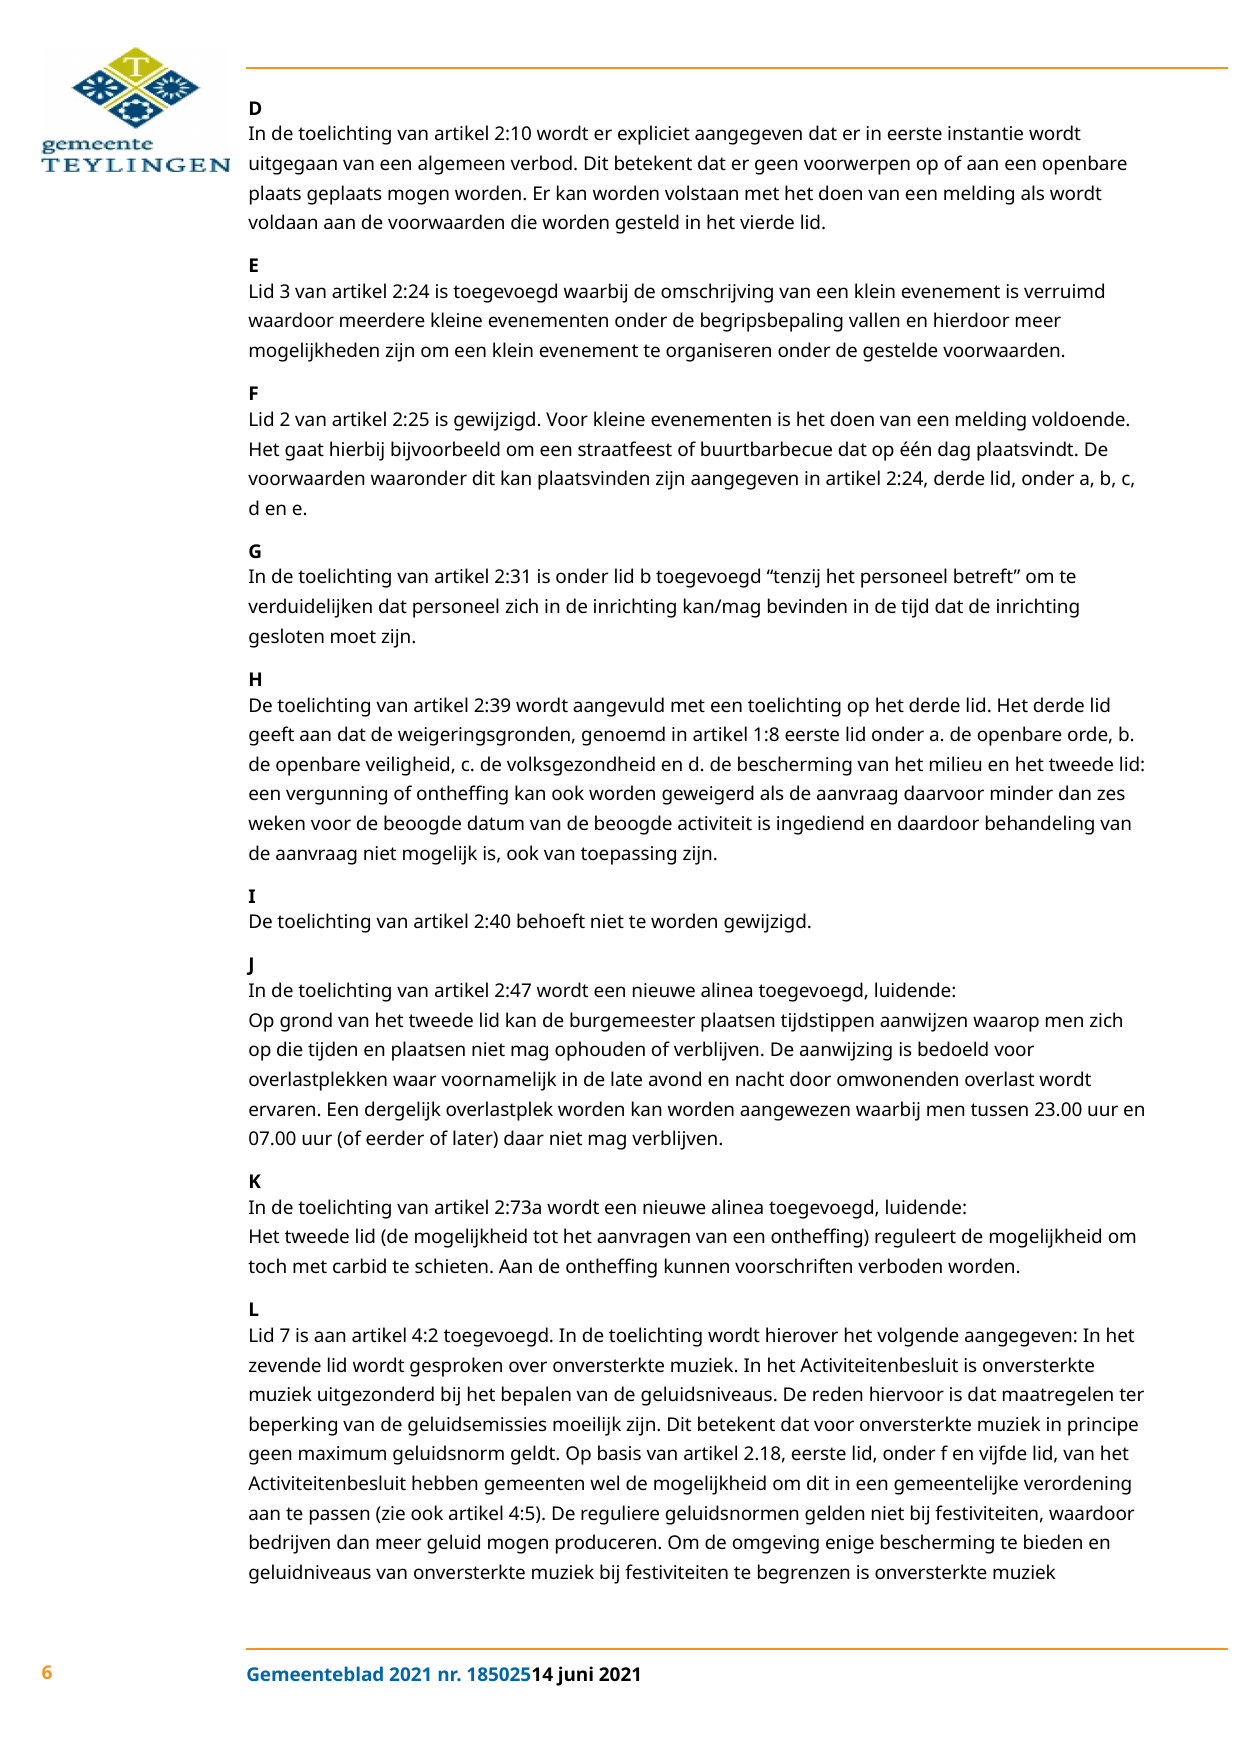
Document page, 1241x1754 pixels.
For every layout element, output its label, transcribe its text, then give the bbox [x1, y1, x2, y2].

text K [248, 1168, 1152, 1194]
text H [248, 666, 1152, 692]
text E [248, 252, 1152, 278]
text Op grond van het tweede lid kan de burgemeester plaatsen tijdstippen aanwijzen waarop men zich op die tijden en plaatsen niet mag ophouden of verblijven. De aanwijzing is bedoeld voor overlastplekken waar voornamelijk in de late avond en nacht door omwonenden overlast wordt ervaren. Een dergelijk overlastplek worden kan worden aangewezen waarbij men tussen 23.00 uur en 07.00 uur (of eerder of later) daar niet mag verblijven. [248, 1007, 1152, 1151]
text Lid 7 is aan artikel 4:2 toegevoegd. In de toelichting wordt hierover het volgende aangegeven: In het zevende lid wordt gesproken over onversterkte muziek. In het Activiteitenbesluit is onversterkte muziek uitgezonderd bij het bepalen van de geluidsniveaus. De reden hiervoor is dat maatregelen ter beperking van de geluidsemissies moeilijk zijn. Dit betekent dat voor onversterkte muziek in principe geen maximum geluidsnorm geldt. Op basis van artikel 2.18, eerste lid, onder f en vijfde lid, van het Activiteitenbesluit hebben gemeenten wel de mogelijkheid om dit in een gemeentelijke verordening aan te passen (zie ook artikel 4:5). De reguliere geluidsnormen gelden niet bij festiviteiten, waardoor bedrijven dan meer geluid mogen produceren. Om de omgeving enige bescherming te bieden en geluidniveaus van onversterkte muziek bij festiviteiten te begrenzen is onversterkte muziek [248, 1322, 1152, 1584]
text De toelichting van artikel 2:40 behoeft niet te worden gewijzigd. [248, 908, 1152, 934]
text Het tweede lid (de mogelijkheid tot het aanvragen van een ontheffing) reguleert de mogelijkheid om toch met carbid te schieten. Aan de ontheffing kunnen voorschriften verboden worden. [248, 1224, 1152, 1279]
text G [248, 538, 1152, 564]
text D [248, 95, 1152, 121]
text L [248, 1296, 1152, 1322]
text In de toelichting van artikel 2:47 wordt een nieuwe alinea toegevoegd, luidende: [248, 977, 1152, 1003]
text F [248, 380, 1152, 406]
text In de toelichting van artikel 2:73a wordt een nieuwe alinea toegevoegd, luidende: [248, 1194, 1152, 1220]
text In de toelichting van artikel 2:31 is onder lid b toegevoegd “tenzij het personeel betreft” om te verduidelijken dat personeel zich in de inrichting kan/mag bevinden in de tijd dat de inrichting gesloten moet zijn. [248, 564, 1152, 649]
text In de toelichting van artikel 2:10 wordt er expliciet aangegeven dat er in eerste instantie wordt uitgegaan van een algemeen verbod. Dit betekent dat er geen voorwerpen op of aan een openbare plaats geplaats mogen worden. Er kan worden volstaan met het doen van een melding als wordt voldaan aan de voorwaarden die worden gesteld in het vierde lid. [248, 121, 1152, 235]
text J [248, 952, 1152, 977]
picture [41, 47, 231, 172]
text I [248, 883, 1152, 908]
text De toelichting van artikel 2:39 wordt aangevuld met een toelichting op het derde lid. Het derde lid geeft aan dat de weigeringsgronden, genoemd in artikel 1:8 eerste lid onder a. de openbare orde, b. de openbare veiligheid, c. de volksgezondheid en d. de bescherming van het milieu en het tweede lid: een vergunning of ontheffing kan ook worden geweigerd als de aanvraag daarvoor minder dan zes weken voor de beoogde datum van de beoogde activiteit is ingediend en daardoor behandeling van de aanvraag niet mogelijk is, ook van toepassing zijn. [248, 692, 1152, 865]
text Lid 3 van artikel 2:24 is toegevoegd waarbij de omschrijving van een klein evenement is verruimd waardoor meerdere kleine evenementen onder de begripsbepaling vallen en hierdoor meer mogelijkheden zijn om een klein evenement te organiseren onder de gestelde voorwaarden. [248, 278, 1152, 363]
text Lid 2 van artikel 2:25 is gewijzigd. Voor kleine evenementen is het doen van een melding voldoende. Het gaat hierbij bijvoorbeeld om een straatfeest of buurtbarbecue dat op één dag plaatsvindt. De voorwaarden waaronder dit kan plaatsvinden zijn aangegeven in artikel 2:24, derde lid, onder a, b, c, d en e. [248, 406, 1152, 521]
